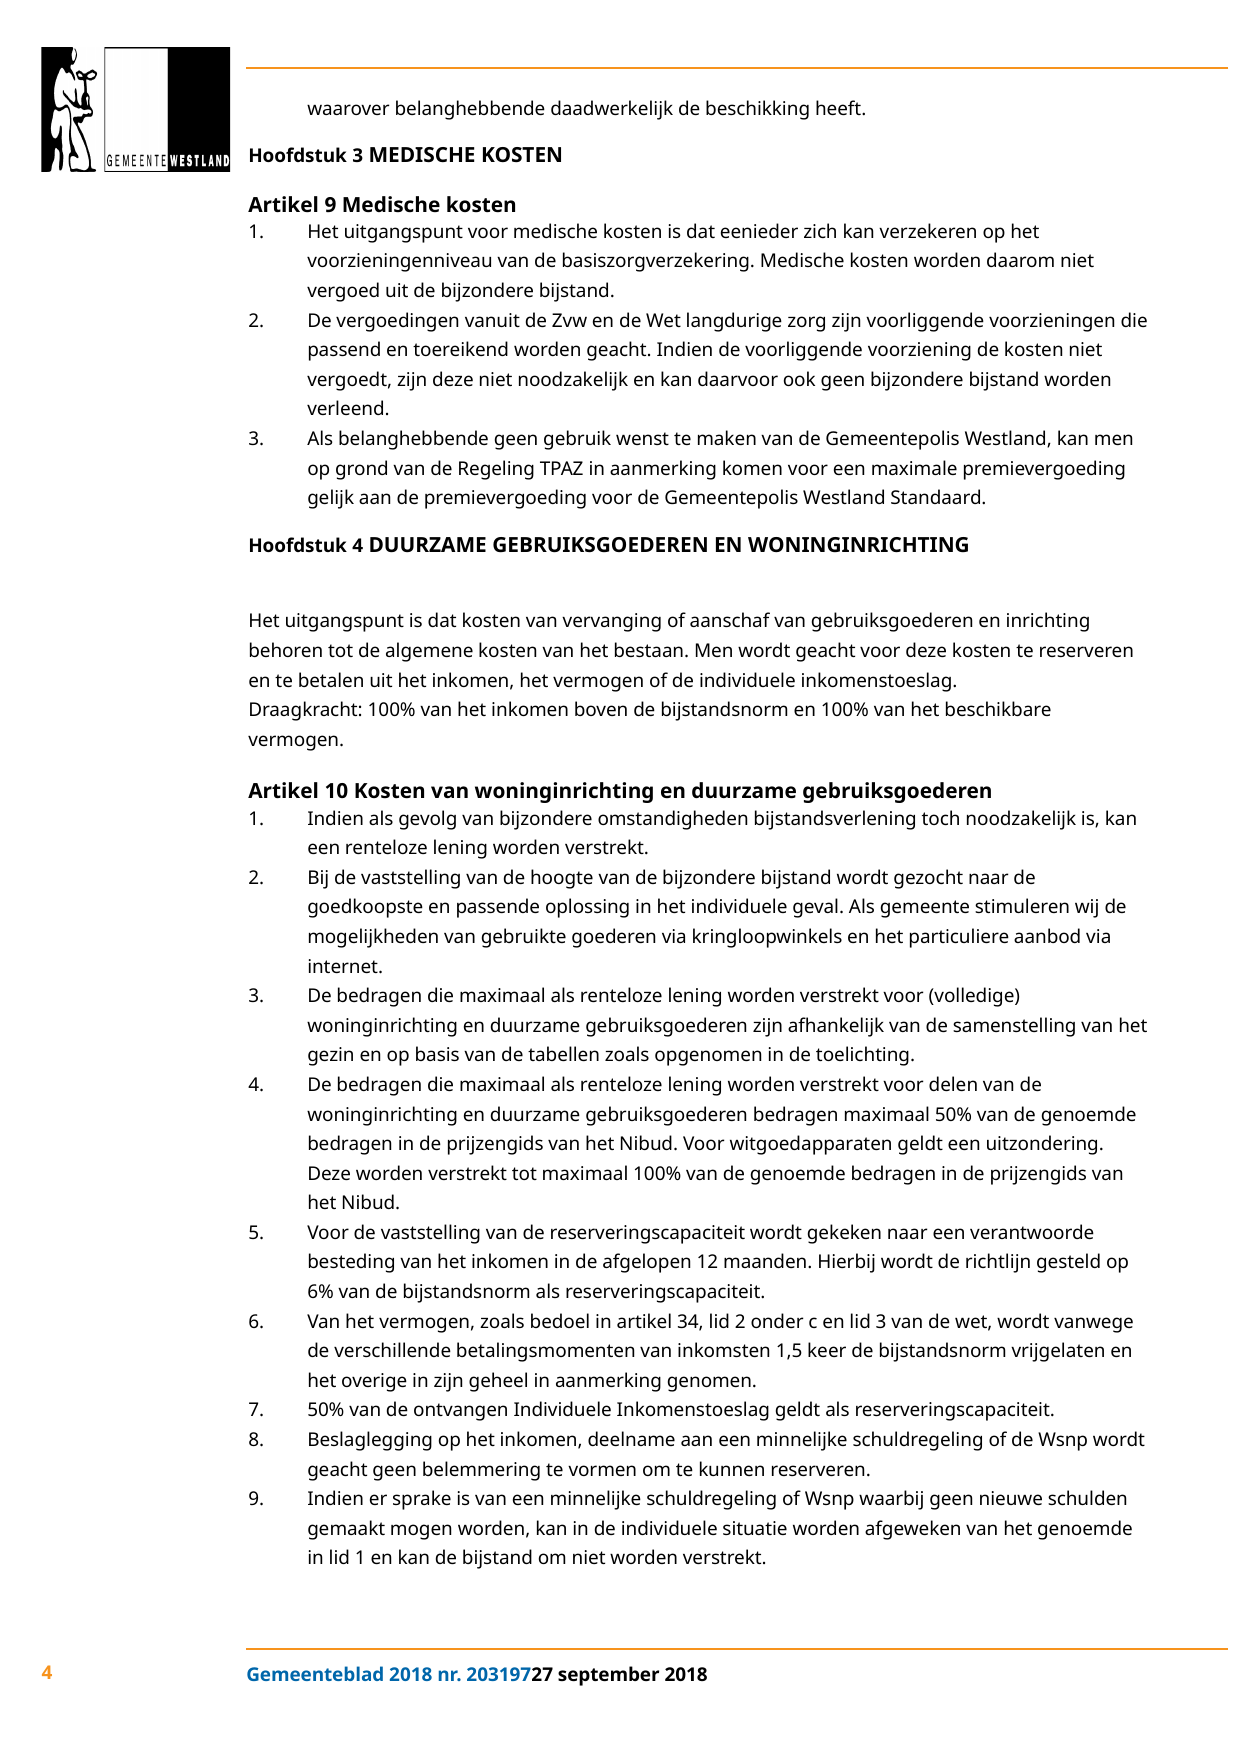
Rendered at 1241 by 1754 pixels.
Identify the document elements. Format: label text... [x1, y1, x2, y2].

text Hoofdstuk 3 MEDISCHE KOSTEN [248, 140, 1152, 169]
text Hoofdstuk 4 DUURZAME GEBRUIKSGOEDEREN EN WONINGINRICHTING [248, 530, 1152, 558]
text Artikel 9 Medische kosten [248, 190, 1152, 218]
list Indien er sprake is van een minnelijke schuldregeling of Wsnp waarbij geen nieuwe schulden gemaakt mogen worden, kan in de individuele situatie worden afgeweken van het genoemde in lid 1 en kan de bijstand om niet worden verstrekt. [248, 1485, 1152, 1570]
list Indien als gevolg van bijzondere omstandigheden bijstandsverlening toch noodzakelijk is, kan een renteloze lening worden verstrekt. [248, 805, 1152, 860]
text Het uitgangspunt is dat kosten van vervanging of aanschaf van gebruiksgoederen en inrichting behoren tot de algemene kosten van het bestaan. Men wordt geacht voor deze kosten te reserveren en te betalen uit het inkomen, het vermogen of de individuele inkomenstoeslag. [248, 608, 1152, 693]
picture [41, 47, 231, 172]
list Het uitgangspunt voor medische kosten is dat eenieder zich kan verzekeren op het voorzieningenniveau van de basiszorgverzekering. Medische kosten worden daarom niet vergoed uit de bijzondere bijstand. [248, 218, 1152, 303]
list Als belanghebbende geen gebruik wenst te maken van de Gemeentepolis Westland, kan men op grond van de Regeling TPAZ in aanmerking komen voor een maximale premievergoeding gelijk aan de premievergoeding voor de Gemeentepolis Westland Standaard. [248, 425, 1152, 510]
list Van het vermogen, zoals bedoel in artikel 34, lid 2 onder c en lid 3 van de wet, wordt vanwege de verschillende betalingsmomenten van inkomsten 1,5 keer de bijstandsnorm vrijgelaten en het overige in zijn geheel in aanmerking genomen. [248, 1308, 1152, 1393]
list De bedragen die maximaal als renteloze lening worden verstrekt voor (volledige) woninginrichting en duurzame gebruiksgoederen zijn afhankelijk van de samenstelling van het gezin en op basis van de tabellen zoals opgenomen in de toelichting. [248, 982, 1152, 1067]
list 50% van de ontvangen Individuele Inkomenstoeslag geldt als reserveringscapaciteit. [248, 1397, 1152, 1422]
text Draagkracht: 100% van het inkomen boven de bijstandsnorm en 100% van het beschikbare vermogen. [248, 696, 1152, 752]
list De vergoedingen vanuit de Zvw en de Wet langdurige zorg zijn voorliggende voorzieningen die passend en toereikend worden geacht. Indien de voorliggende voorziening de kosten niet vergoedt, zijn deze niet noodzakelijk en kan daarvoor ook geen bijzondere bijstand worden verleend. [248, 307, 1152, 421]
list Bij de vaststelling van de hoogte van de bijzondere bijstand wordt gezocht naar de goedkoopste en passende oplossing in het individuele geval. Als gemeente stimuleren wij de mogelijkheden van gebruikte goederen via kringloopwinkels en het particuliere aanbod via internet. [248, 864, 1152, 978]
list Beslaglegging op het inkomen, deelname aan een minnelijke schuldregeling of de Wsnp wordt geacht geen belemmering te vormen om te kunnen reserveren. [248, 1426, 1152, 1481]
list waarover belanghebbende daadwerkelijk de beschikking heeft. [248, 95, 1152, 121]
list Voor de vaststelling van de reserveringscapaciteit wordt gekeken naar een verantwoorde besteding van het inkomen in de afgelopen 12 maanden. Hierbij wordt de richtlijn gesteld op 6% van de bijstandsnorm als reserveringscapaciteit. [248, 1219, 1152, 1304]
list De bedragen die maximaal als renteloze lening worden verstrekt voor delen van de woninginrichting en duurzame gebruiksgoederen bedragen maximaal 50% van de genoemde bedragen in de prijzengids van het Nibud. Voor witgoedapparaten geldt een uitzondering. Deze worden verstrekt tot maximaal 100% van de genoemde bedragen in de prijzengids van het Nibud. [248, 1071, 1152, 1215]
text Artikel 10 Kosten van woninginrichting en duurzame gebruiksgoederen [248, 776, 1152, 805]
